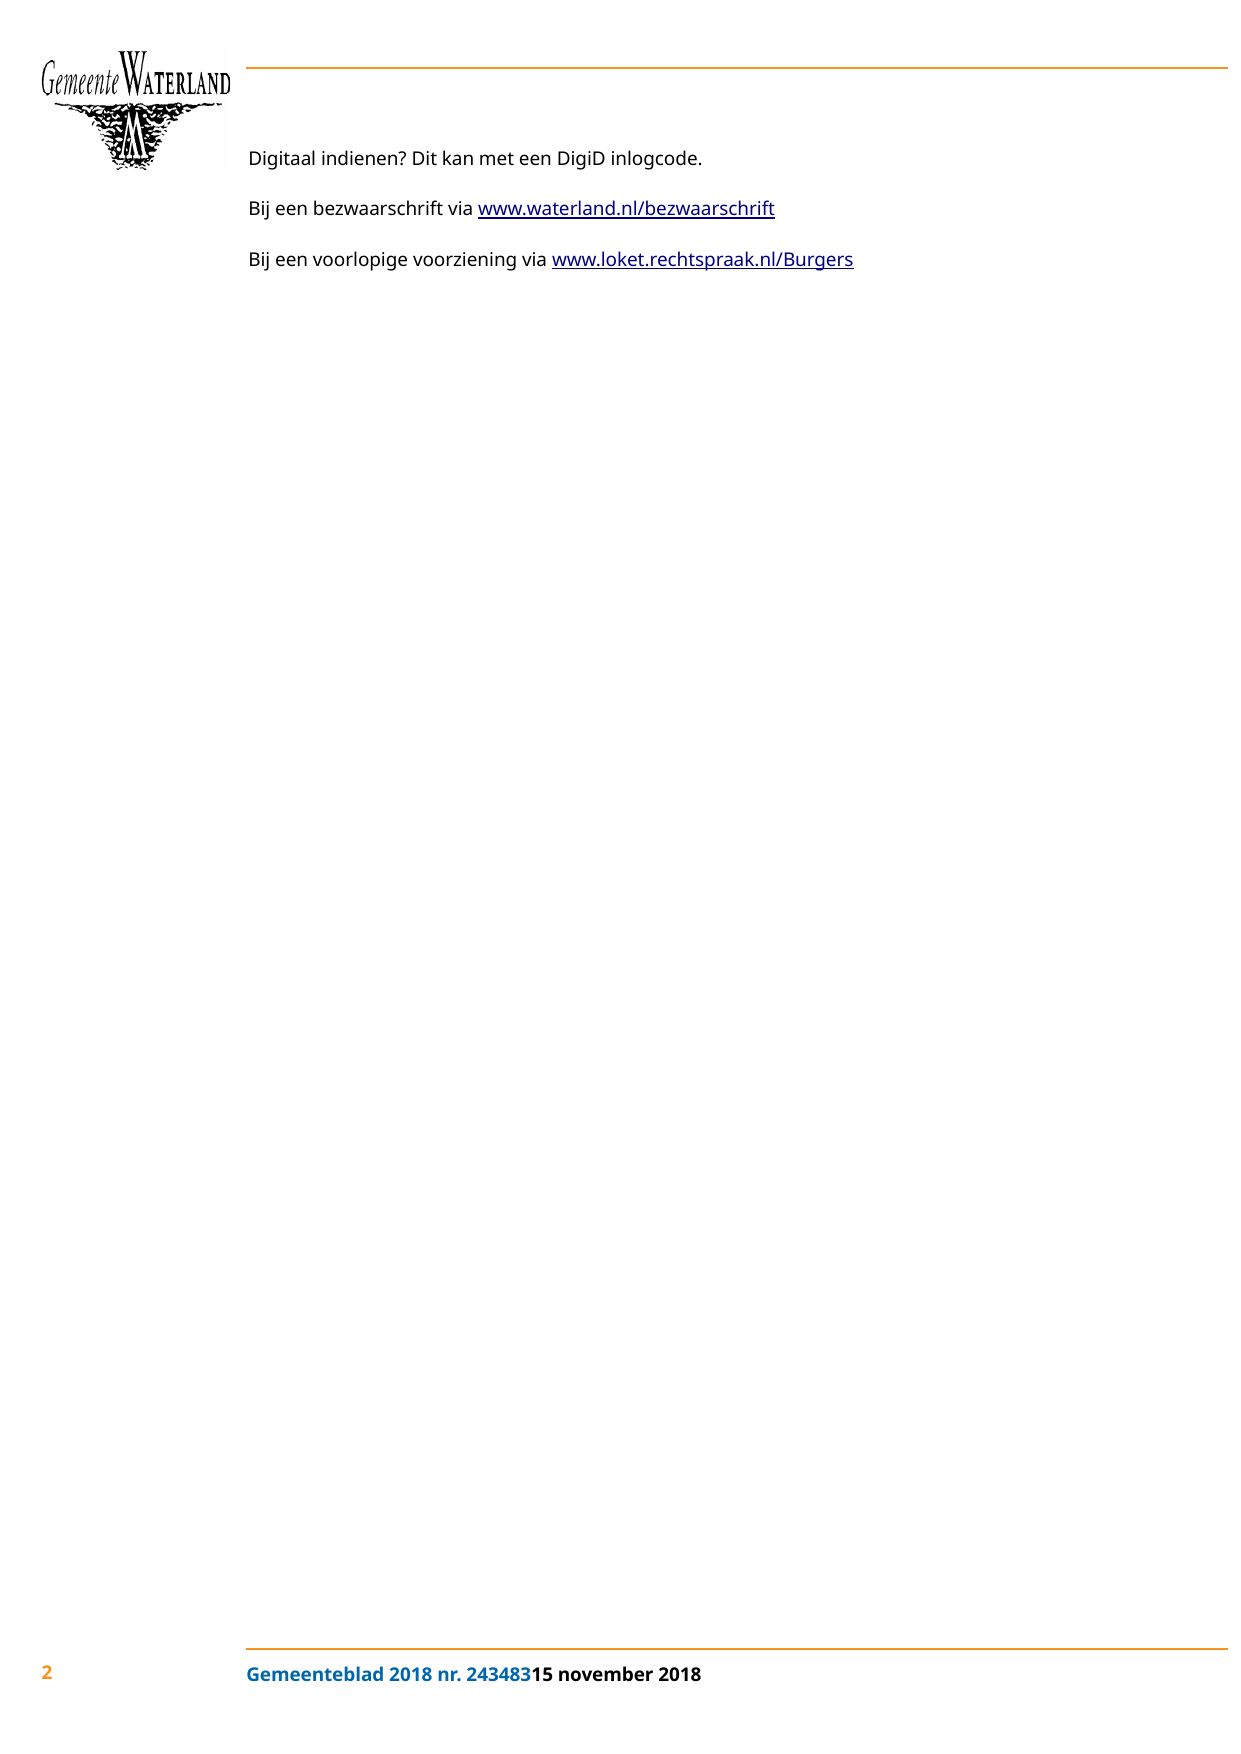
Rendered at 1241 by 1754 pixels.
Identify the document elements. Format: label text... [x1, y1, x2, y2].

text Digitaal indienen? Dit kan met een DigiD inlogcode. [248, 145, 1152, 171]
text Bij een voorlopige voorziening via www.loket.rechtspraak.nl/Burgers [248, 246, 1152, 272]
text Bij een bezwaarschrift via www.waterland.nl/bezwaarschrift [248, 196, 1152, 221]
picture [41, 47, 231, 172]
